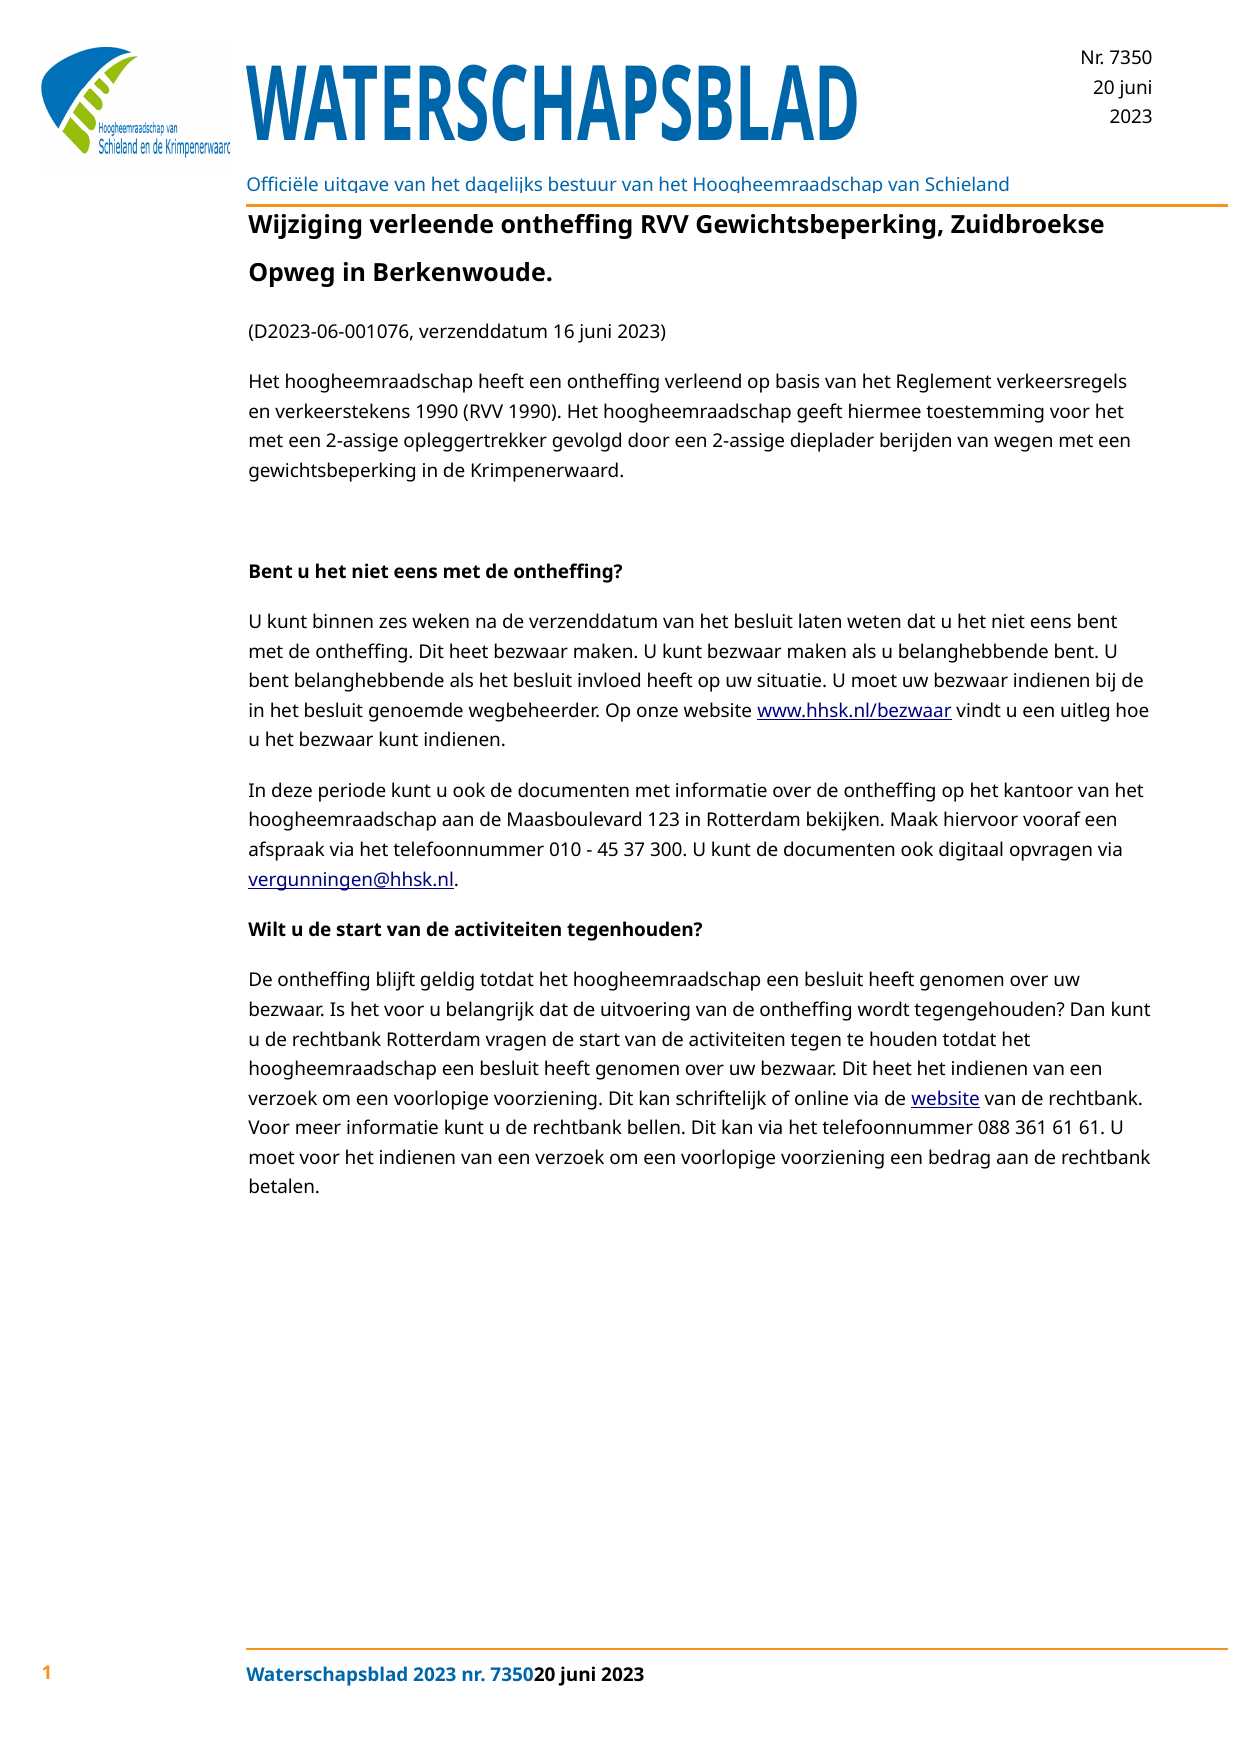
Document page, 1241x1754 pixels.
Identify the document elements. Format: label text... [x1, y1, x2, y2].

text (D2023-06-001076, verzenddatum 16 juni 2023) [248, 318, 1152, 344]
text In deze periode kunt u ook de documenten met informatie over de ontheffing op het kantoor van het hoogheemraadschap aan de Maasboulevard 123 in Rotterdam bekijken. Maak hiervoor vooraf een afspraak via het telefoonnummer 010 - 45 37 300. U kunt de documenten ook digitaal opvragen via vergunningen@hhsk.nl. [248, 777, 1152, 892]
text Wilt u de start van de activiteiten tegenhouden? [248, 916, 1152, 942]
text Het hoogheemraadschap heeft een ontheffing verleend op basis van het Reglement verkeersregels en verkeerstekens 1990 (RVV 1990). Het hoogheemraadschap geeft hiermee toestemming voor het met een 2-assige opleggertrekker gevolgd door een 2-assige dieplader berijden van wegen met een gewichtsbeperking in de Krimpenerwaard. [248, 368, 1152, 483]
text Bent u het niet eens met de ontheffing? [248, 558, 1152, 584]
picture [41, 47, 231, 172]
text De ontheffing blijft geldig totdat het hoogheemraadschap een besluit heeft genomen over uw bezwaar. Is het voor u belangrijk dat de uitvoering van de ontheffing wordt tegengehouden? Dan kunt u de rechtbank Rotterdam vragen de start van de activiteiten tegen te houden totdat het hoogheemraadschap een besluit heeft genomen over uw bezwaar. Dit heet het indienen van een verzoek om een voorlopige voorziening. Dit kan schriftelijk of online via de website van de rechtbank. Voor meer informatie kunt u de rechtbank bellen. Dit kan via het telefoonnummer 088 361 61 61. U moet voor het indienen van een verzoek om een voorlopige voorziening een bedrag aan de rechtbank betalen. [248, 967, 1152, 1199]
text U kunt binnen zes weken na de verzenddatum van het besluit laten weten dat u het niet eens bent met de ontheffing. Dit heet bezwaar maken. U kunt bezwaar maken als u belanghebbende bent. U bent belanghebbende als het besluit invloed heeft op uw situatie. U moet uw bezwaar indienen bij de in het besluit genoemde wegbeheerder. Op onze website www.hhsk.nl/bezwaar vindt u een uitleg hoe u het bezwaar kunt indienen. [248, 608, 1152, 752]
text Wijziging verleende ontheffing RVV Gewichtsbeperking, Zuidbroekse Opweg in Berkenwoude. [248, 207, 1152, 288]
